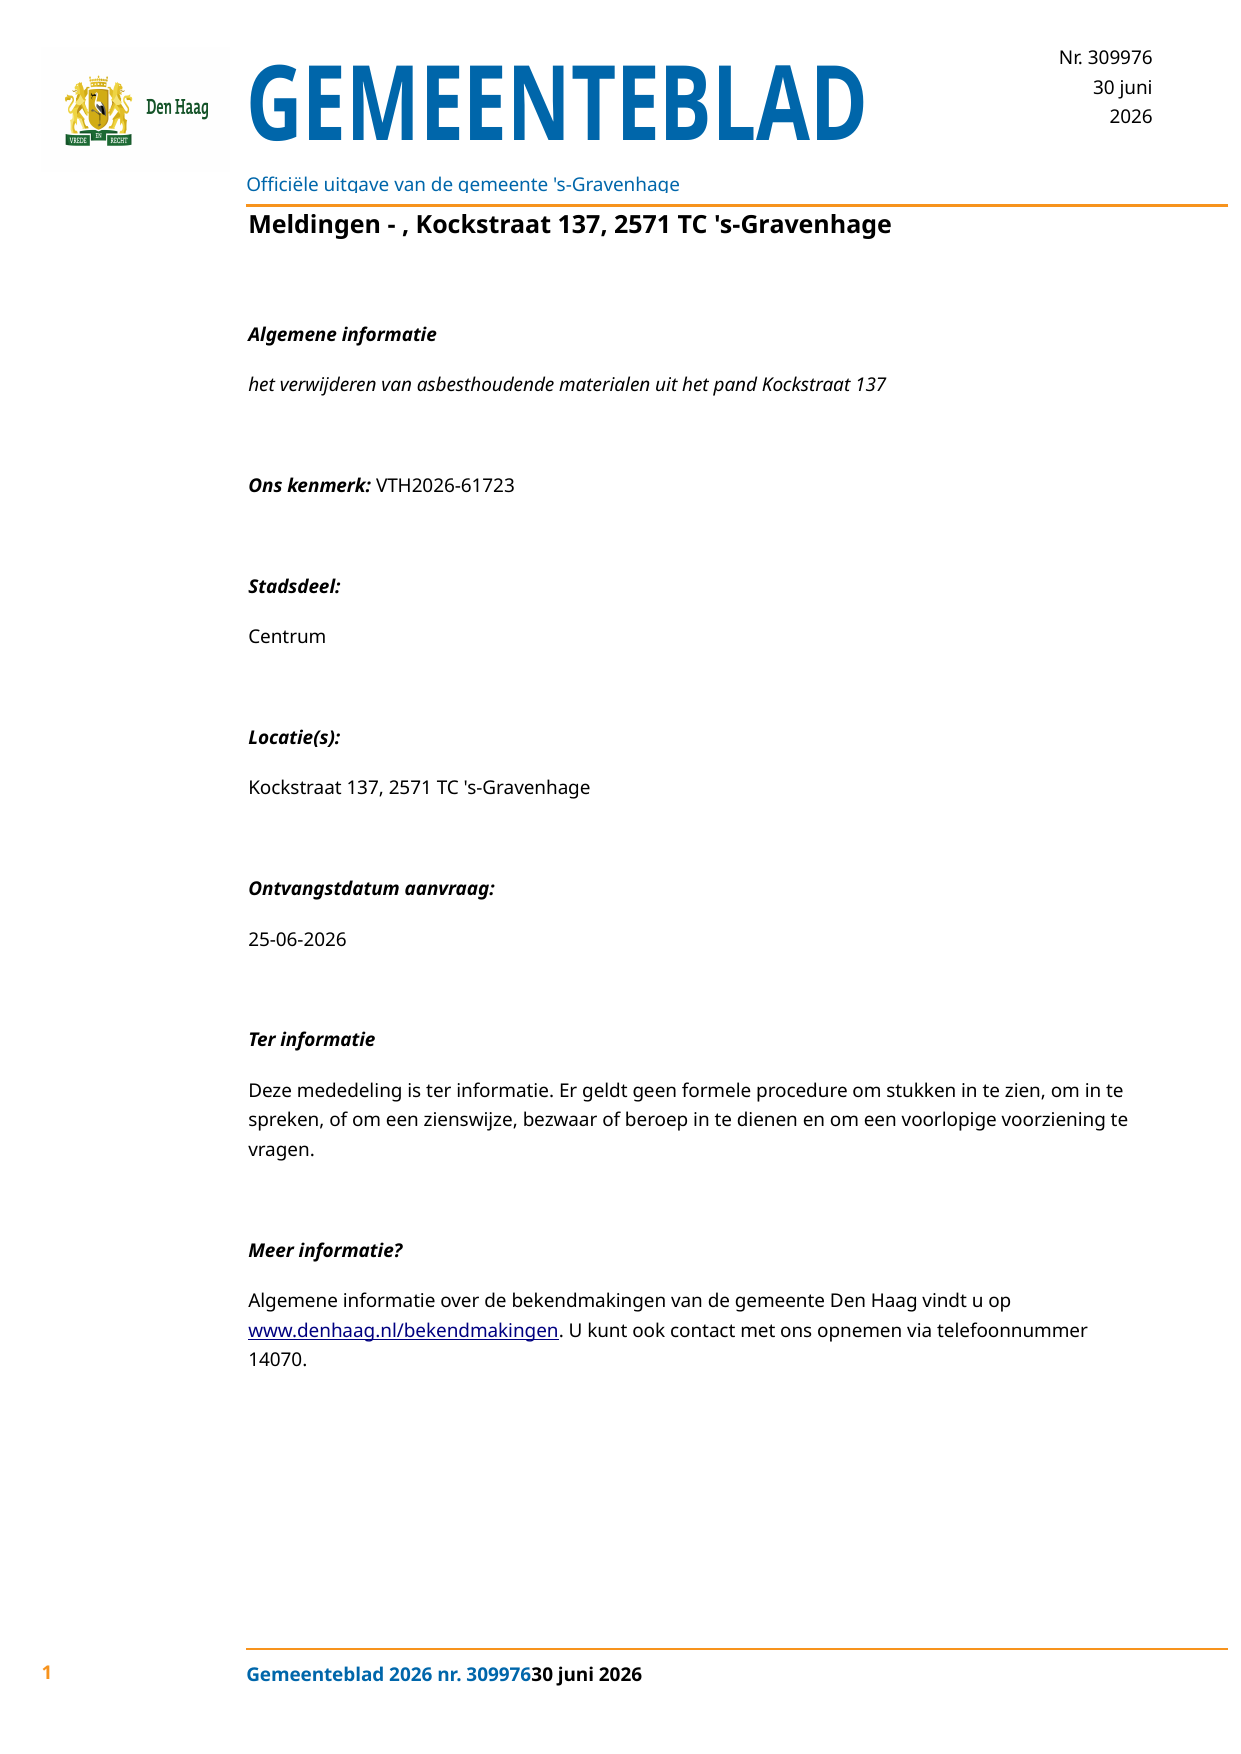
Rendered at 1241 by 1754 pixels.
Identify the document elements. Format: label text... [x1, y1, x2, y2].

text Kockstraat 137, 2571 TC 's-Gravenhage [248, 774, 1152, 800]
text Ons kenmerk: VTH2026-61723 [248, 472, 1152, 498]
text Ontvangstdatum aanvraag: [248, 875, 1152, 901]
text Algemene informatie over de bekendmakingen van de gemeente Den Haag vindt u op www.denhaag.nl/bekendmakingen. U kunt ook contact met ons opnemen via telefoonnummer 14070. [248, 1287, 1152, 1372]
text Centrum [248, 623, 1152, 649]
text Meer informatie? [248, 1237, 1152, 1263]
text Algemene informatie [248, 321, 1152, 346]
text Stadsdeel: [248, 573, 1152, 598]
text Locatie(s): [248, 724, 1152, 750]
picture [41, 47, 231, 172]
text Meldingen - , Kockstraat 137, 2571 TC 's-Gravenhage [248, 207, 1152, 241]
text Ter informatie [248, 1027, 1152, 1052]
text het verwijderen van asbesthoudende materialen uit het pand Kockstraat 137 [248, 371, 1152, 397]
text 25-06-2026 [248, 926, 1152, 951]
text Deze mededeling is ter informatie. Er geldt geen formele procedure om stukken in te zien, om in te spreken, of om een zienswijze, bezwaar of beroep in te dienen en om een voorlopige voorziening te vragen. [248, 1077, 1152, 1162]
